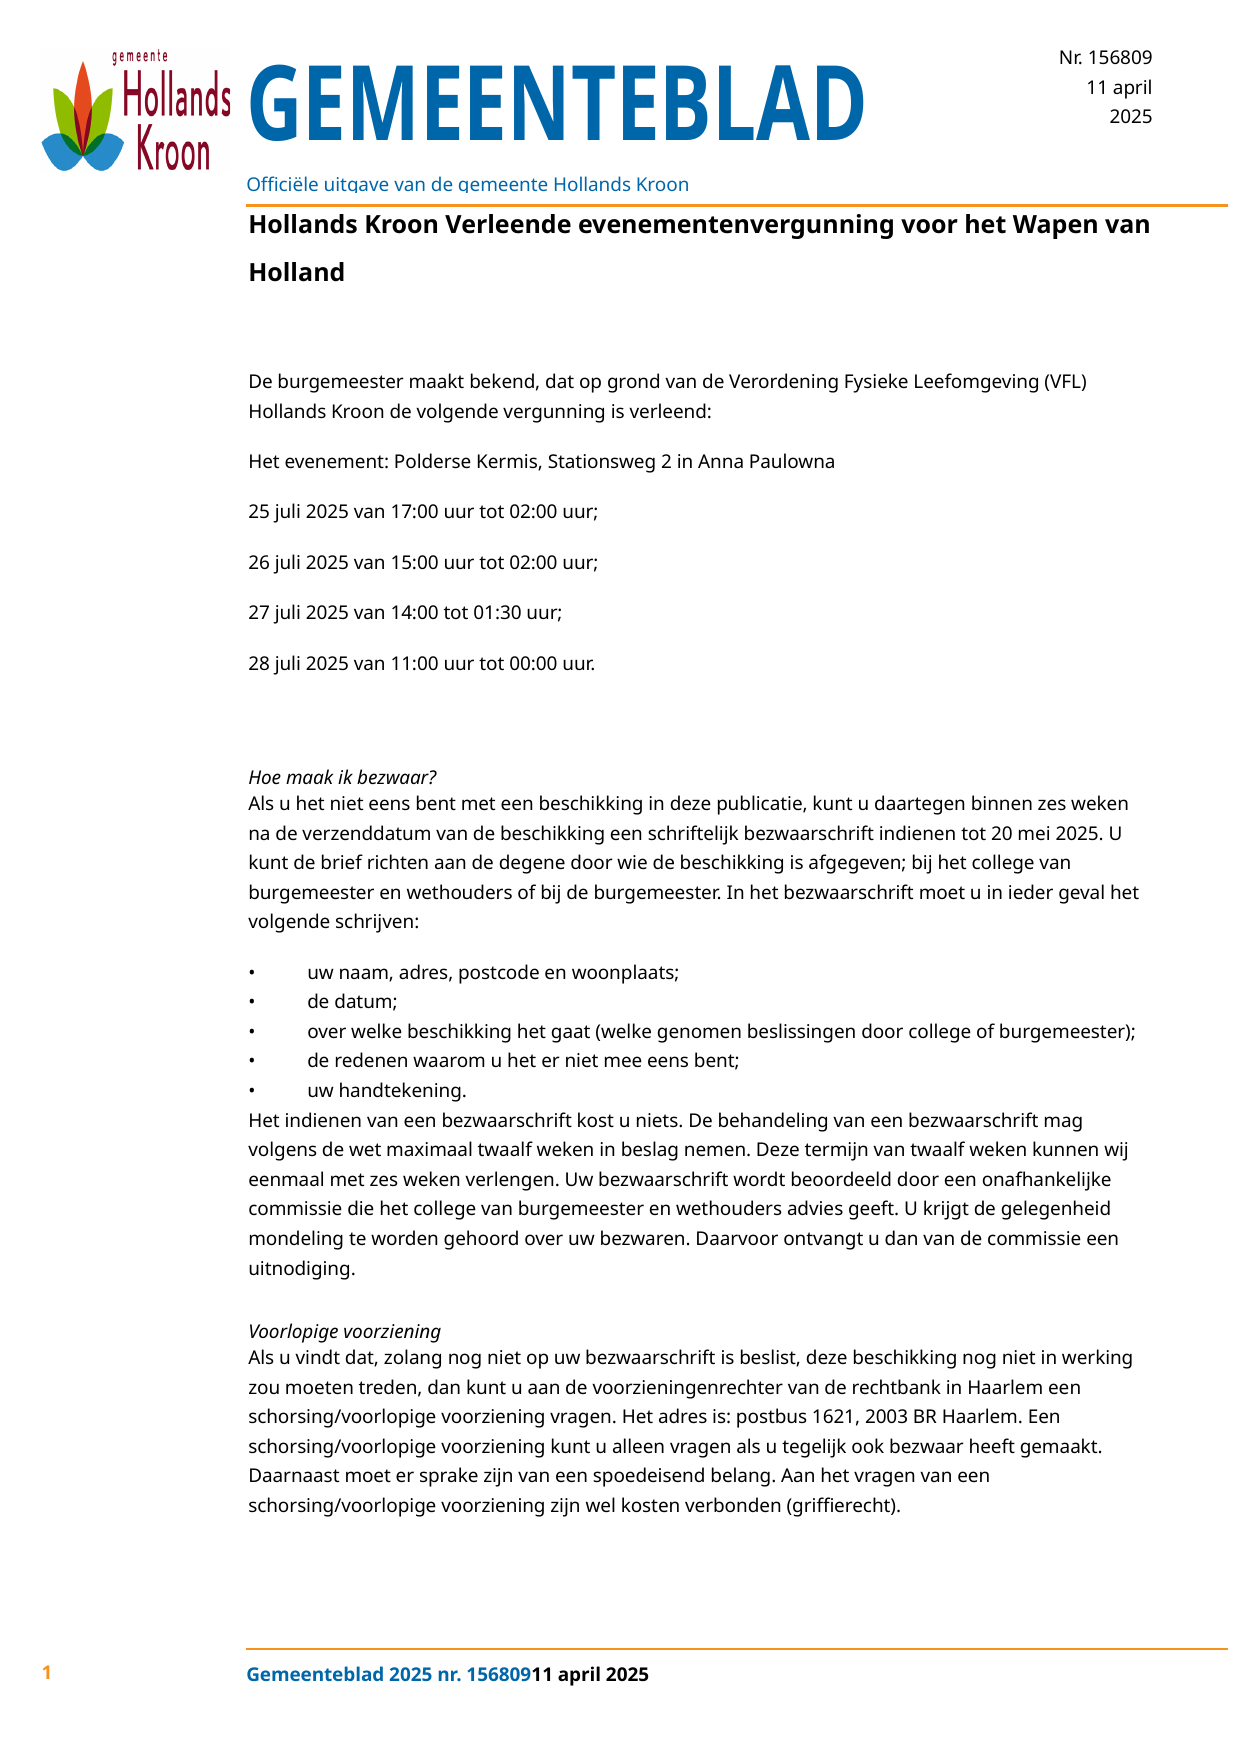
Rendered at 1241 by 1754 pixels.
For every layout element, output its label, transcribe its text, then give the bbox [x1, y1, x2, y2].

text Het evenement: Polderse Kermis, Stationsweg 2 in Anna Paulowna [248, 448, 1152, 474]
text Voorlopige voorziening [248, 1319, 1152, 1344]
list uw naam, adres, postcode en woonplaats; [248, 959, 1152, 984]
text 26 juli 2025 van 15:00 uur tot 02:00 uur; [248, 549, 1152, 575]
text Het indienen van een bezwaarschrift kost u niets. De behandeling van een bezwaarschrift mag volgens de wet maximaal twaalf weken in beslag nemen. Deze termijn van twaalf weken kunnen wij eenmaal met zes weken verlengen. Uw bezwaarschrift wordt beoordeeld door een onafhankelijke commissie die het college van burgemeester en wethouders advies geeft. U krijgt de gelegenheid mondeling te worden gehoord over uw bezwaren. Daarvoor ontvangt u dan van de commissie een uitnodiging. [248, 1107, 1152, 1280]
text Als u het niet eens bent met een beschikking in deze publicatie, kunt u daartegen binnen zes weken na de verzenddatum van de beschikking een schriftelijk bezwaarschrift indienen tot 20 mei 2025. U kunt de brief richten aan de degene door wie de beschikking is afgegeven; bij het college van burgemeester en wethouders of bij de burgemeester. In het bezwaarschrift moet u in ieder geval het volgende schrijven: [248, 790, 1152, 934]
picture [41, 47, 231, 172]
list uw handtekening. [248, 1077, 1152, 1103]
text De burgemeester maakt bekend, dat op grond van de Verordening Fysieke Leefomgeving (VFL) Hollands Kroon de volgende vergunning is verleend: [248, 368, 1152, 424]
list de redenen waarom u het er niet mee eens bent; [248, 1048, 1152, 1073]
list over welke beschikking het gaat (welke genomen beslissingen door college of burgemeester); [248, 1018, 1152, 1044]
text Hoe maak ik bezwaar? [248, 764, 1152, 790]
text 25 juli 2025 van 17:00 uur tot 02:00 uur; [248, 499, 1152, 524]
text 28 juli 2025 van 11:00 uur tot 00:00 uur. [248, 650, 1152, 676]
text Hollands Kroon Verleende evenementenvergunning voor het Wapen van Holland [248, 207, 1152, 288]
text 27 juli 2025 van 14:00 tot 01:30 uur; [248, 599, 1152, 625]
list de datum; [248, 988, 1152, 1014]
text Als u vindt dat, zolang nog niet op uw bezwaarschrift is beslist, deze beschikking nog niet in werking zou moeten treden, dan kunt u aan de voorzieningenrechter van de rechtbank in Haarlem een schorsing/voorlopige voorziening vragen. Het adres is: postbus 1621, 2003 BR Haarlem. Een schorsing/voorlopige voorziening kunt u alleen vragen als u tegelijk ook bezwaar heeft gemaakt. Daarnaast moet er sprake zijn van een spoedeisend belang. Aan het vragen van een schorsing/voorlopige voorziening zijn wel kosten verbonden (griffierecht). [248, 1344, 1152, 1518]
